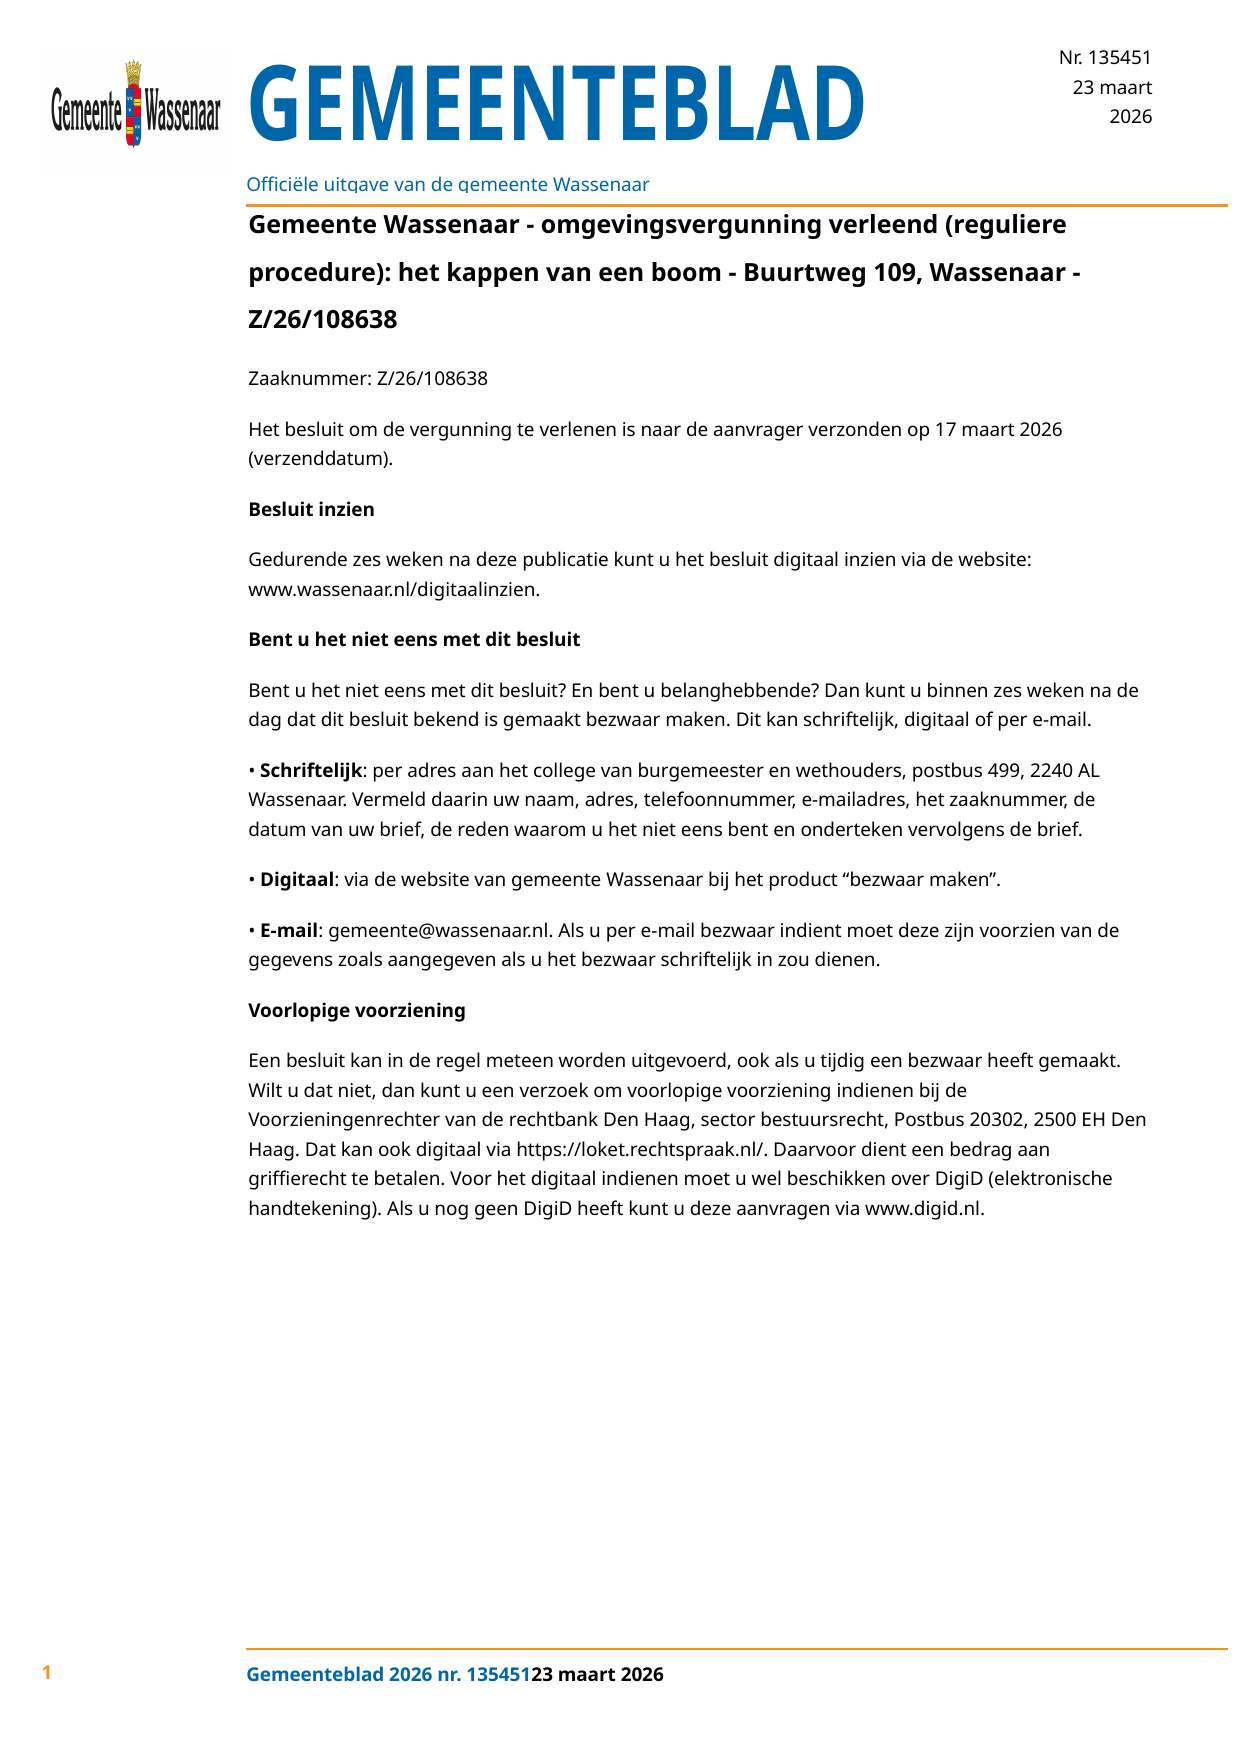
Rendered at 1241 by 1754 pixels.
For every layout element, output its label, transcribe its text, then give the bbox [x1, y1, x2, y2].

text Voorlopige voorziening [248, 997, 1152, 1022]
text Bent u het niet eens met dit besluit? En bent u belanghebbende? Dan kunt u binnen zes weken na de dag dat dit besluit bekend is gemaakt bezwaar maken. Dit kan schriftelijk, digitaal of per e-mail. [248, 677, 1152, 732]
text Bent u het niet eens met dit besluit [248, 626, 1152, 652]
text • E-mail: gemeente@wassenaar.nl. Als u per e-mail bezwaar indient moet deze zijn voorzien van de gegevens zoals aangegeven als u het bezwaar schriftelijk in zou dienen. [248, 917, 1152, 972]
text Besluit inzien [248, 496, 1152, 522]
text Het besluit om de vergunning te verlenen is naar de aanvrager verzonden op 17 maart 2026 (verzenddatum). [248, 416, 1152, 471]
picture [41, 47, 231, 172]
text Gemeente Wassenaar - omgevingsvergunning verleend (reguliere procedure): het kappen van een boom - Buurtweg 109, Wassenaar - Z/26/108638 [248, 207, 1152, 336]
text • Schriftelijk: per adres aan het college van burgemeester en wethouders, postbus 499, 2240 AL Wassenaar. Vermeld daarin uw naam, adres, telefoonnummer, e-mailadres, het zaaknummer, de datum van uw brief, de reden waarom u het niet eens bent en onderteken vervolgens de brief. [248, 757, 1152, 842]
text Een besluit kan in de regel meteen worden uitgevoerd, ook als u tijdig een bezwaar heeft gemaakt. Wilt u dat niet, dan kunt u een verzoek om voorlopige voorziening indienen bij de Voorzieningenrechter van de rechtbank Den Haag, sector bestuursrecht, Postbus 20302, 2500 EH Den Haag. Dat kan ook digitaal via https://loket.rechtspraak.nl/. Daarvoor dient een bedrag aan griffierecht te betalen. Voor het digitaal indienen moet u wel beschikken over DigiD (elektronische handtekening). Als u nog geen DigiD heeft kunt u deze aanvragen via www.digid.nl. [248, 1047, 1152, 1221]
text • Digitaal: via de website van gemeente Wassenaar bij het product “bezwaar maken”. [248, 866, 1152, 892]
text Gedurende zes weken na deze publicatie kunt u het besluit digitaal inzien via de website: www.wassenaar.nl/digitaalinzien. [248, 546, 1152, 602]
text Zaaknummer: Z/26/108638 [248, 366, 1152, 391]
